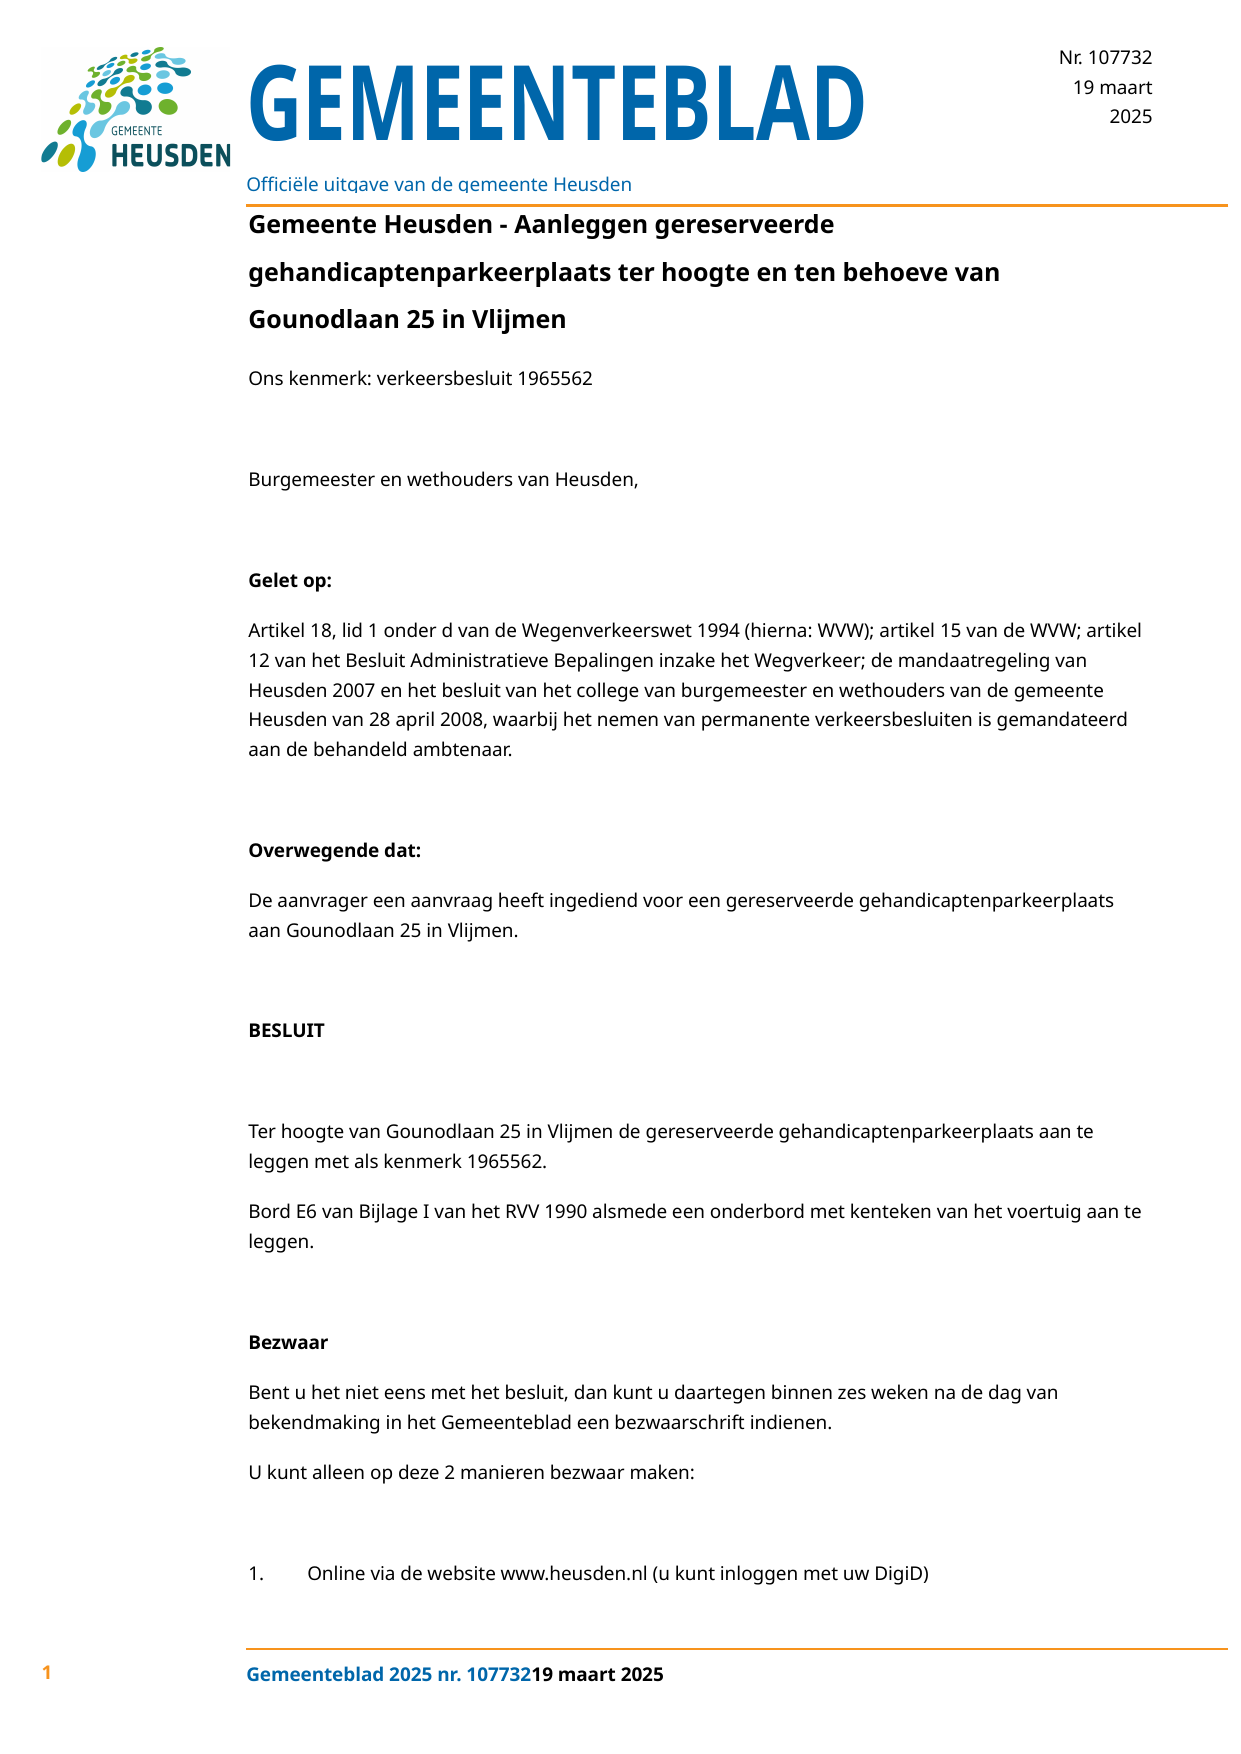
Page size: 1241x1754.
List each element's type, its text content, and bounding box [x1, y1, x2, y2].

text Ons kenmerk: verkeersbesluit 1965562 [248, 366, 1152, 391]
text Artikel 18, lid 1 onder d van de Wegenverkeerswet 1994 (hierna: WVW); artikel 15 van de WVW; artikel 12 van het Besluit Administratieve Bepalingen inzake het Wegverkeer; de mandaatregeling van Heusden 2007 en het besluit van het college van burgemeester en wethouders van de gemeente Heusden van 28 april 2008, waarbij het nemen van permanente verkeersbesluiten is gemandateerd aan de behandeld ambtenaar. [248, 618, 1152, 762]
text Gemeente Heusden - Aanleggen gereserveerde gehandicaptenparkeerplaats ter hoogte en ten behoeve van Gounodlaan 25 in Vlijmen [248, 207, 1152, 336]
list Online via de website www.heusden.nl (u kunt inloggen met uw DigiD) [248, 1560, 1152, 1586]
text Bezwaar [248, 1329, 1152, 1354]
text Ter hoogte van Gounodlaan 25 in Vlijmen de gereserveerde gehandicaptenparkeerplaats aan te leggen met als kenmerk 1965562. [248, 1118, 1152, 1174]
text Bord E6 van Bijlage I van het RVV 1990 alsmede een onderbord met kenteken van het voertuig aan te leggen. [248, 1198, 1152, 1254]
text Overwegende dat: [248, 837, 1152, 862]
text Burgemeester en wethouders van Heusden, [248, 466, 1152, 492]
text U kunt alleen op deze 2 manieren bezwaar maken: [248, 1459, 1152, 1485]
text De aanvrager een aanvraag heeft ingediend voor een gereserveerde gehandicaptenparkeerplaats aan Gounodlaan 25 in Vlijmen. [248, 887, 1152, 942]
picture [41, 47, 231, 172]
text BESLUIT [248, 1018, 1152, 1043]
text Gelet op: [248, 567, 1152, 593]
text Bent u het niet eens met het besluit, dan kunt u daartegen binnen zes weken na de dag van bekendmaking in het Gemeenteblad een bezwaarschrift indienen. [248, 1379, 1152, 1434]
